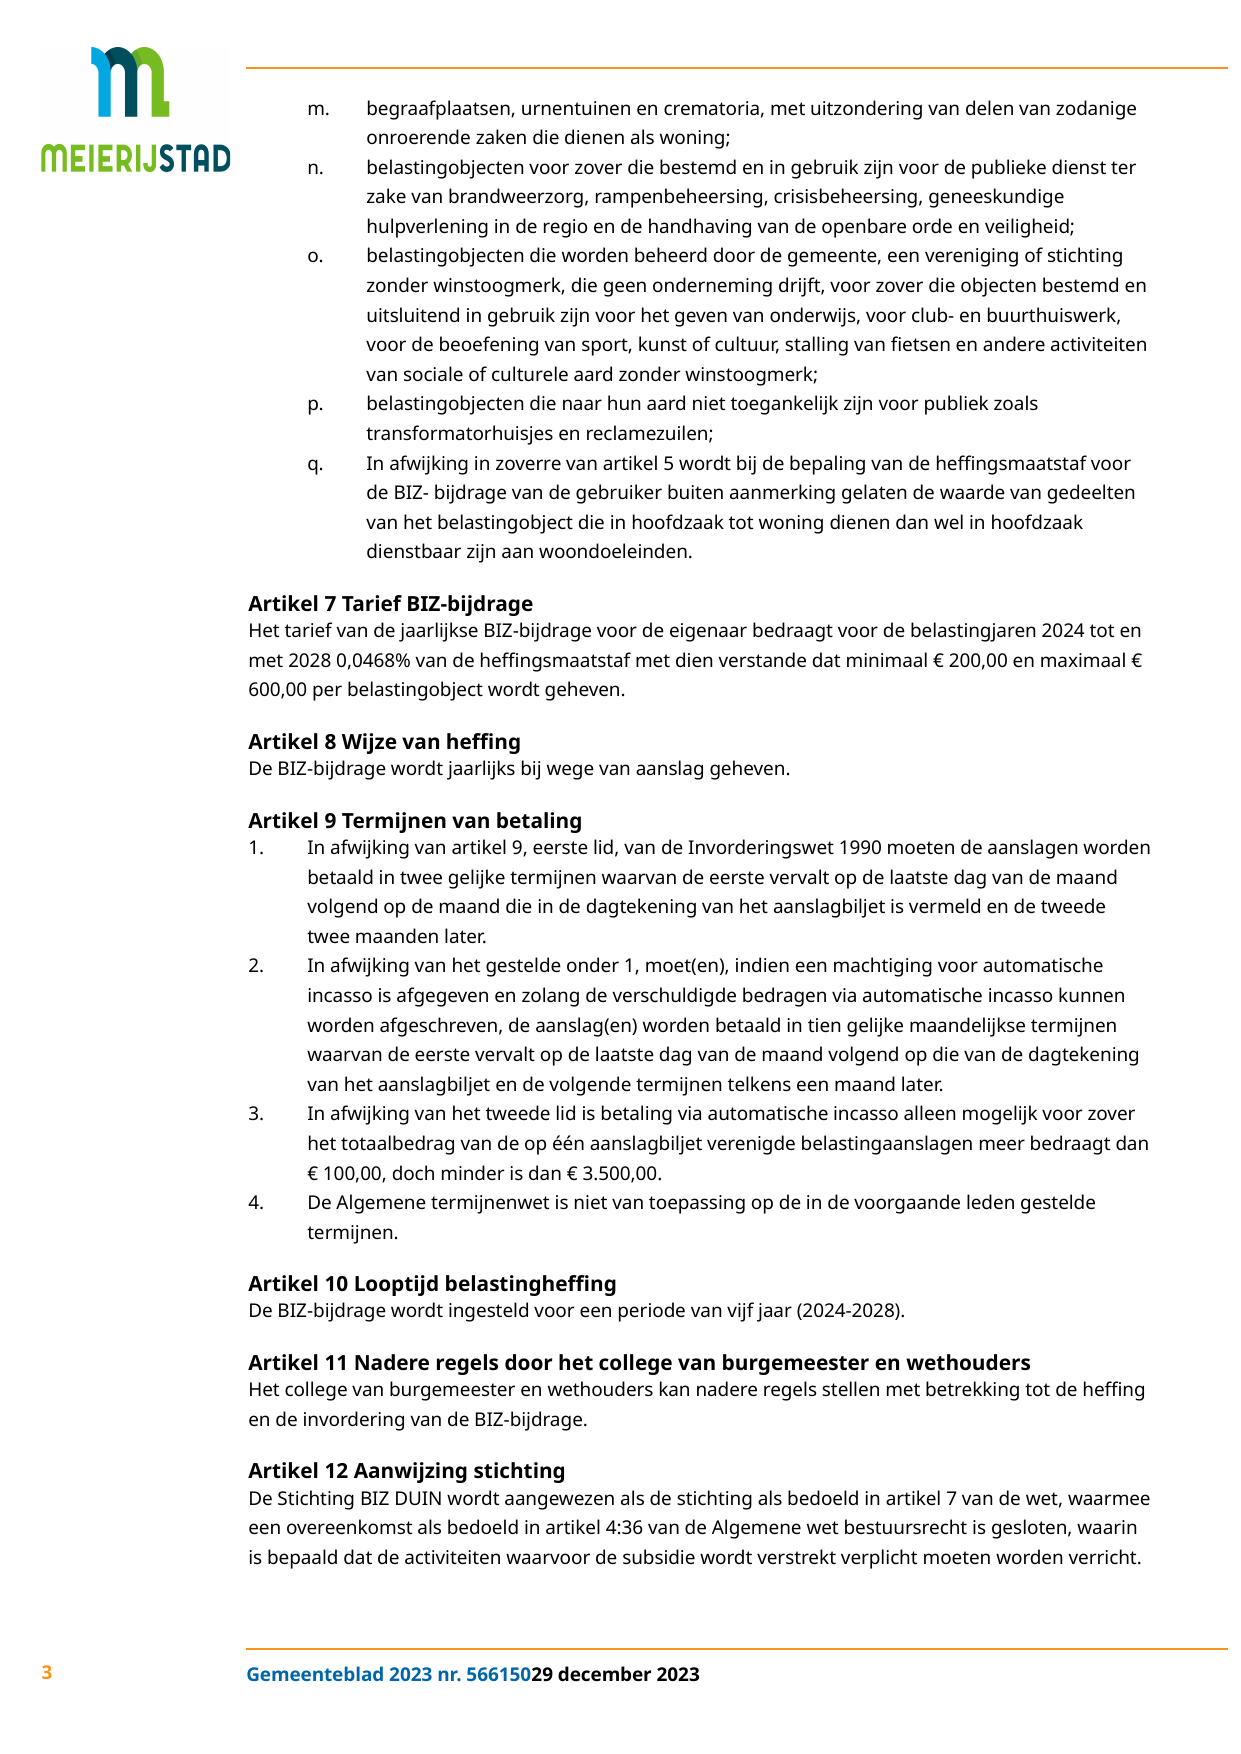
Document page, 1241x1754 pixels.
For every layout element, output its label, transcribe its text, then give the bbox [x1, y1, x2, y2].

list De Algemene termijnenwet is niet van toepassing op de in de voorgaande leden gestelde termijnen. [248, 1189, 1152, 1244]
text Artikel 10 Looptijd belastingheffing [248, 1269, 1152, 1298]
text Artikel 12 Aanwijzing stichting [248, 1457, 1152, 1485]
text Artikel 8 Wijze van heffing [248, 727, 1152, 755]
list In afwijking in zoverre van artikel 5 wordt bij de bepaling van de heffingsmaatstaf voor de BIZ- bijdrage van de gebruiker buiten aanmerking gelaten de waarde van gedeelten van het belastingobject die in hoofdzaak tot woning dienen dan wel in hoofdzaak dienstbaar zijn aan woondoeleinden. [307, 450, 1152, 564]
text Artikel 9 Termijnen van betaling [248, 806, 1152, 834]
list belastingobjecten voor zover die bestemd en in gebruik zijn voor de publieke dienst ter zake van brandweerzorg, rampenbeheersing, crisisbeheersing, geneeskundige hulpverlening in de regio en de handhaving van de openbare orde en veiligheid; [307, 154, 1152, 239]
list In afwijking van artikel 9, eerste lid, van de Invorderingswet 1990 moeten de aanslagen worden betaald in twee gelijke termijnen waarvan de eerste vervalt op de laatste dag van de maand volgend op de maand die in de dagtekening van het aanslagbiljet is vermeld en de tweede twee maanden later. [248, 834, 1152, 949]
text Artikel 11 Nadere regels door het college van burgemeester en wethouders [248, 1348, 1152, 1377]
list belastingobjecten die naar hun aard niet toegankelijk zijn voor publiek zoals transformatorhuisjes en reclamezuilen; [307, 391, 1152, 446]
list In afwijking van het tweede lid is betaling via automatische incasso alleen mogelijk voor zover het totaalbedrag van de op één aanslagbiljet verenigde belastingaanslagen meer bedraagt dan € 100,00, doch minder is dan € 3.500,00. [248, 1101, 1152, 1185]
text Het tarief van de jaarlijkse BIZ-bijdrage voor de eigenaar bedraagt voor de belastingjaren 2024 tot en met 2028 0,0468% van de heffingsmaatstaf met dien verstande dat minimaal € 200,00 en maximaal € 600,00 per belastingobject wordt geheven. [248, 617, 1152, 702]
text De Stichting BIZ DUIN wordt aangewezen als de stichting als bedoeld in artikel 7 van de wet, waarmee een overeenkomst als bedoeld in artikel 4:36 van de Algemene wet bestuursrecht is gesloten, waarin is bepaald dat de activiteiten waarvoor de subsidie wordt verstrekt verplicht moeten worden verricht. [248, 1485, 1152, 1570]
text De BIZ-bijdrage wordt jaarlijks bij wege van aanslag geheven. [248, 755, 1152, 781]
list begraafplaatsen, urnentuinen en crematoria, met uitzondering van delen van zodanige onroerende zaken die dienen als woning; [307, 95, 1152, 150]
text De BIZ-bijdrage wordt ingesteld voor een periode van vijf jaar (2024-2028). [248, 1298, 1152, 1323]
list In afwijking van het gestelde onder 1, moet(en), indien een machtiging voor automatische incasso is afgegeven en zolang de verschuldigde bedragen via automatische incasso kunnen worden afgeschreven, de aanslag(en) worden betaald in tien gelijke maandelijkse termijnen waarvan de eerste vervalt op de laatste dag van de maand volgend op die van de dagtekening van het aanslagbiljet en de volgende termijnen telkens een maand later. [248, 953, 1152, 1097]
list belastingobjecten die worden beheerd door de gemeente, een vereniging of stichting zonder winstoogmerk, die geen onderneming drijft, voor zover die objecten bestemd en uitsluitend in gebruik zijn voor het geven van onderwijs, voor club- en buurthuiswerk, voor de beoefening van sport, kunst of cultuur, stalling van fietsen en andere activiteiten van sociale of culturele aard zonder winstoogmerk; [307, 243, 1152, 387]
text Artikel 7 Tarief BIZ-bijdrage [248, 589, 1152, 617]
text Het college van burgemeester en wethouders kan nadere regels stellen met betrekking tot de heffing en de invordering van de BIZ-bijdrage. [248, 1377, 1152, 1432]
picture [41, 47, 231, 172]
